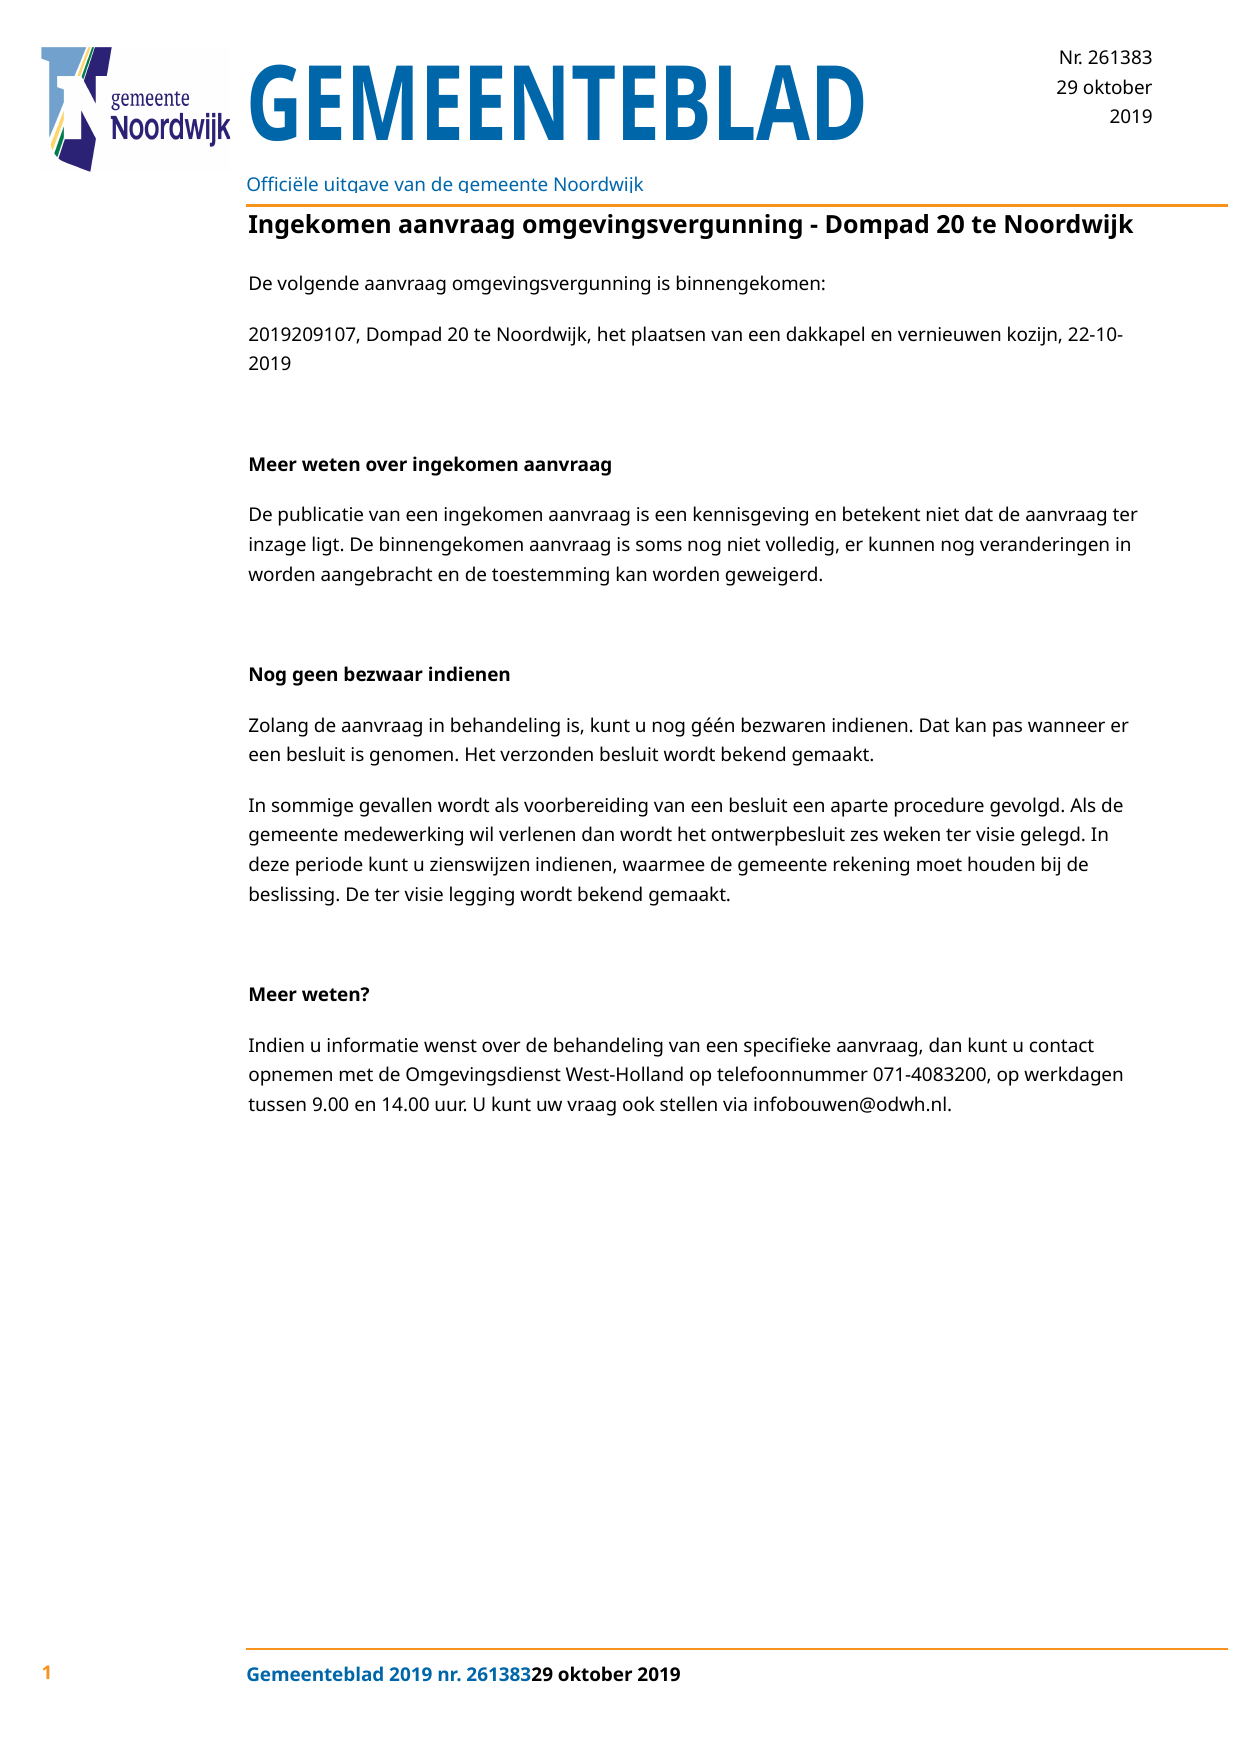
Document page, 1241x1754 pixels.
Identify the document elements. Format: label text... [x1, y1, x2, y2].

text De publicatie van een ingekomen aanvraag is een kennisgeving en betekent niet dat de aanvraag ter inzage ligt. De binnengekomen aanvraag is soms nog niet volledig, er kunnen nog veranderingen in worden aangebracht en de toestemming kan worden geweigerd. [248, 502, 1152, 586]
text Meer weten over ingekomen aanvraag [248, 451, 1152, 477]
text Zolang de aanvraag in behandeling is, kunt u nog géén bezwaren indienen. Dat kan pas wanneer er een besluit is genomen. Het verzonden besluit wordt bekend gemaakt. [248, 712, 1152, 767]
text Indien u informatie wenst over de behandeling van een specifieke aanvraag, dan kunt u contact opnemen met de Omgevingsdienst West-Holland op telefoonnummer 071-4083200, op werkdagen tussen 9.00 en 14.00 uur. U kunt uw vraag ook stellen via infobouwen@odwh.nl. [248, 1032, 1152, 1117]
text In sommige gevallen wordt als voorbereiding van een besluit een aparte procedure gevolgd. Als de gemeente medewerking wil verlenen dan wordt het ontwerpbesluit zes weken ter visie gelegd. In deze periode kunt u zienswijzen indienen, waarmee de gemeente rekening moet houden bij de beslissing. De ter visie legging wordt bekend gemaakt. [248, 792, 1152, 906]
picture [41, 47, 231, 172]
text Meer weten? [248, 982, 1152, 1007]
text 2019209107, Dompad 20 te Noordwijk, het plaatsen van een dakkapel en vernieuwen kozijn, 22-10-2019 [248, 321, 1152, 376]
text Nog geen bezwaar indienen [248, 662, 1152, 687]
text De volgende aanvraag omgevingsvergunning is binnengekomen: [248, 270, 1152, 296]
text Ingekomen aanvraag omgevingsvergunning - Dompad 20 te Noordwijk [248, 207, 1152, 241]
